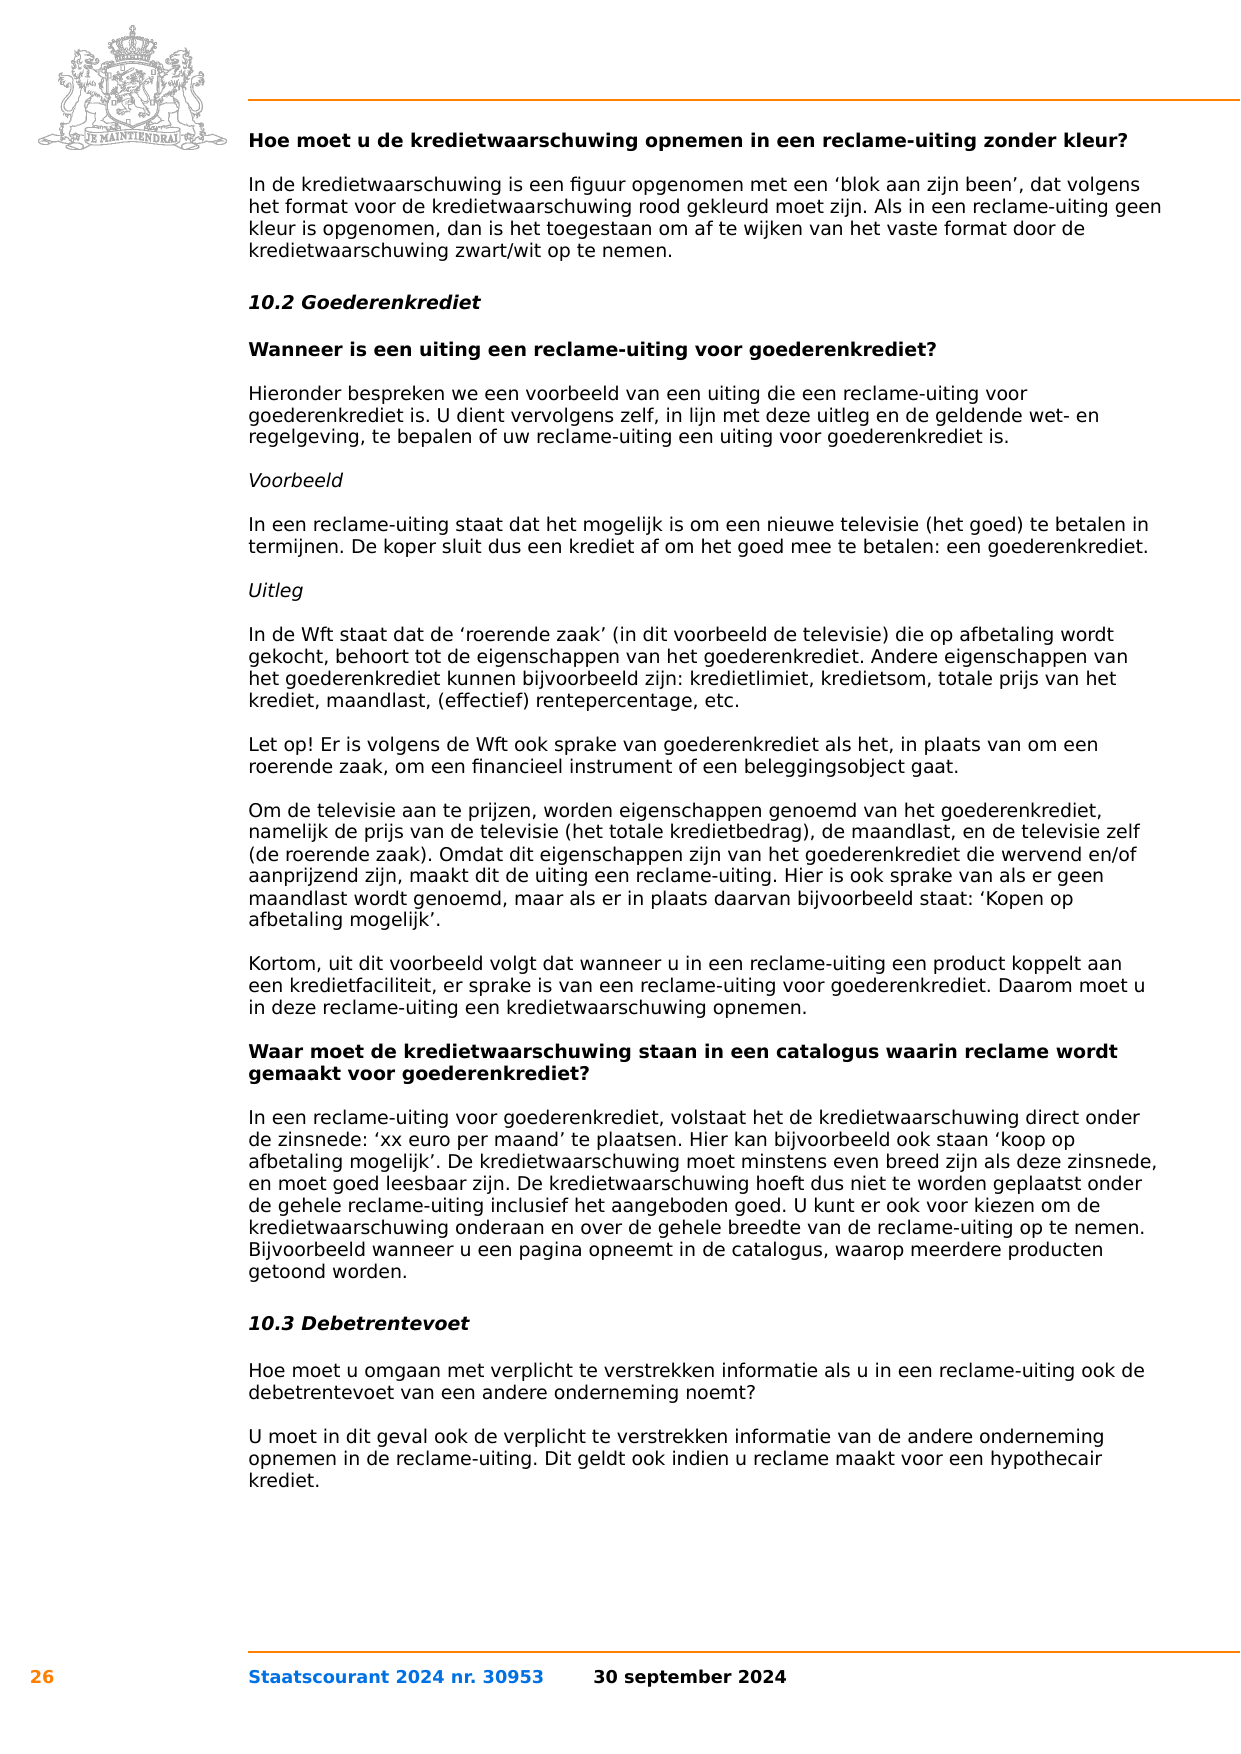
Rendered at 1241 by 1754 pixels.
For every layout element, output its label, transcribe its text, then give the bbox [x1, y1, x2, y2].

text Let op! Er is volgens de Wft ook sprake van goederenkrediet als het, in plaats van om een roerende zaak, om een financieel instrument of een beleggingsobject gaat. [248, 734, 1163, 778]
subtitle Uitleg [248, 580, 1163, 602]
picture [38, 25, 227, 150]
subtitle Hoe moet u de kredietwaarschuwing opnemen in een reclame-uiting zonder kleur? [248, 130, 1163, 152]
subtitle Wanneer is een uiting een reclame-uiting voor goederenkrediet? [248, 339, 1163, 361]
text In een reclame-uiting voor goederenkrediet, volstaat het de kredietwaarschuwing direct onder de zinsnede: ‘xx euro per maand’ te plaatsen. Hier kan bijvoorbeeld ook staan ‘koop op afbetaling mogelijk’. De kredietwaarschuwing moet minstens even breed zijn als deze zinsnede, en moet goed leesbaar zijn. De kredietwaarschuwing hoeft dus niet te worden geplaatst onder de gehele reclame-uiting inclusief het aangeboden goed. U kunt er ook voor kiezen om de kredietwaarschuwing onderaan en over de gehele breedte van de reclame-uiting op te nemen. Bijvoorbeeld wanneer u een pagina opneemt in de catalogus, waarop meerdere producten getoond worden. [248, 1107, 1163, 1283]
text Hieronder bespreken we een voorbeeld van een uiting die een reclame-uiting voor goederenkrediet is. U dient vervolgens zelf, in lijn met deze uitleg en de geldende wet- en regelgeving, te bepalen of uw reclame-uiting een uiting voor goederenkrediet is. [248, 382, 1163, 448]
text In de Wft staat dat de ‘roerende zaak’ (in dit voorbeeld de televisie) die op afbetaling wordt gekocht, behoort tot de eigenschappen van het goederenkrediet. Andere eigenschappen van het goederenkrediet kunnen bijvoorbeeld zijn: kredietlimiet, kredietsom, totale prijs van het krediet, maandlast, (effectief) rentepercentage, etc. [248, 624, 1163, 712]
subtitle Voorbeeld [248, 470, 1163, 492]
subtitle 10.3 Debetrentevoet [248, 1313, 1163, 1335]
text U moet in dit geval ook de verplicht te verstrekken informatie van de andere onderneming opnemen in de reclame-uiting. Dit geldt ook indien u reclame maakt voor een hypothecair krediet. [248, 1426, 1163, 1491]
text Hoe moet u omgaan met verplicht te verstrekken informatie als u in een reclame-uiting ook de debetrentevoet van een andere onderneming noemt? [248, 1360, 1163, 1404]
subtitle Waar moet de kredietwaarschuwing staan in een catalogus waarin reclame wordt gemaakt voor goederenkrediet? [248, 1041, 1163, 1085]
text Om de televisie aan te prijzen, worden eigenschappen genoemd van het goederenkrediet, namelijk de prijs van de televisie (het totale kredietbedrag), de maandlast, en de televisie zelf (de roerende zaak). Omdat dit eigenschappen zijn van het goederenkrediet die wervend en/of aanprijzend zijn, maakt dit de uiting een reclame-uiting. Hier is ook sprake van als er geen maandlast wordt genoemd, maar als er in plaats daarvan bijvoorbeeld staat: ‘Kopen op afbetaling mogelijk’. [248, 799, 1163, 931]
text In een reclame-uiting staat dat het mogelijk is om een nieuwe televisie (het goed) te betalen in termijnen. De koper sluit dus een krediet af om het goed mee te betalen: een goederenkrediet. [248, 514, 1163, 558]
subtitle 10.2 Goederenkrediet [248, 292, 1163, 314]
text Kortom, uit dit voorbeeld volgt dat wanneer u in een reclame-uiting een product koppelt aan een kredietfaciliteit, er sprake is van een reclame-uiting voor goederenkrediet. Daarom moet u in deze reclame-uiting een kredietwaarschuwing opnemen. [248, 953, 1163, 1019]
text In de kredietwaarschuwing is een figuur opgenomen met een ‘blok aan zijn been’, dat volgens het format voor de kredietwaarschuwing rood gekleurd moet zijn. Als in een reclame-uiting geen kleur is opgenomen, dan is het toegestaan om af te wijken van het vaste format door de kredietwaarschuwing zwart/wit op te nemen. [248, 174, 1163, 262]
